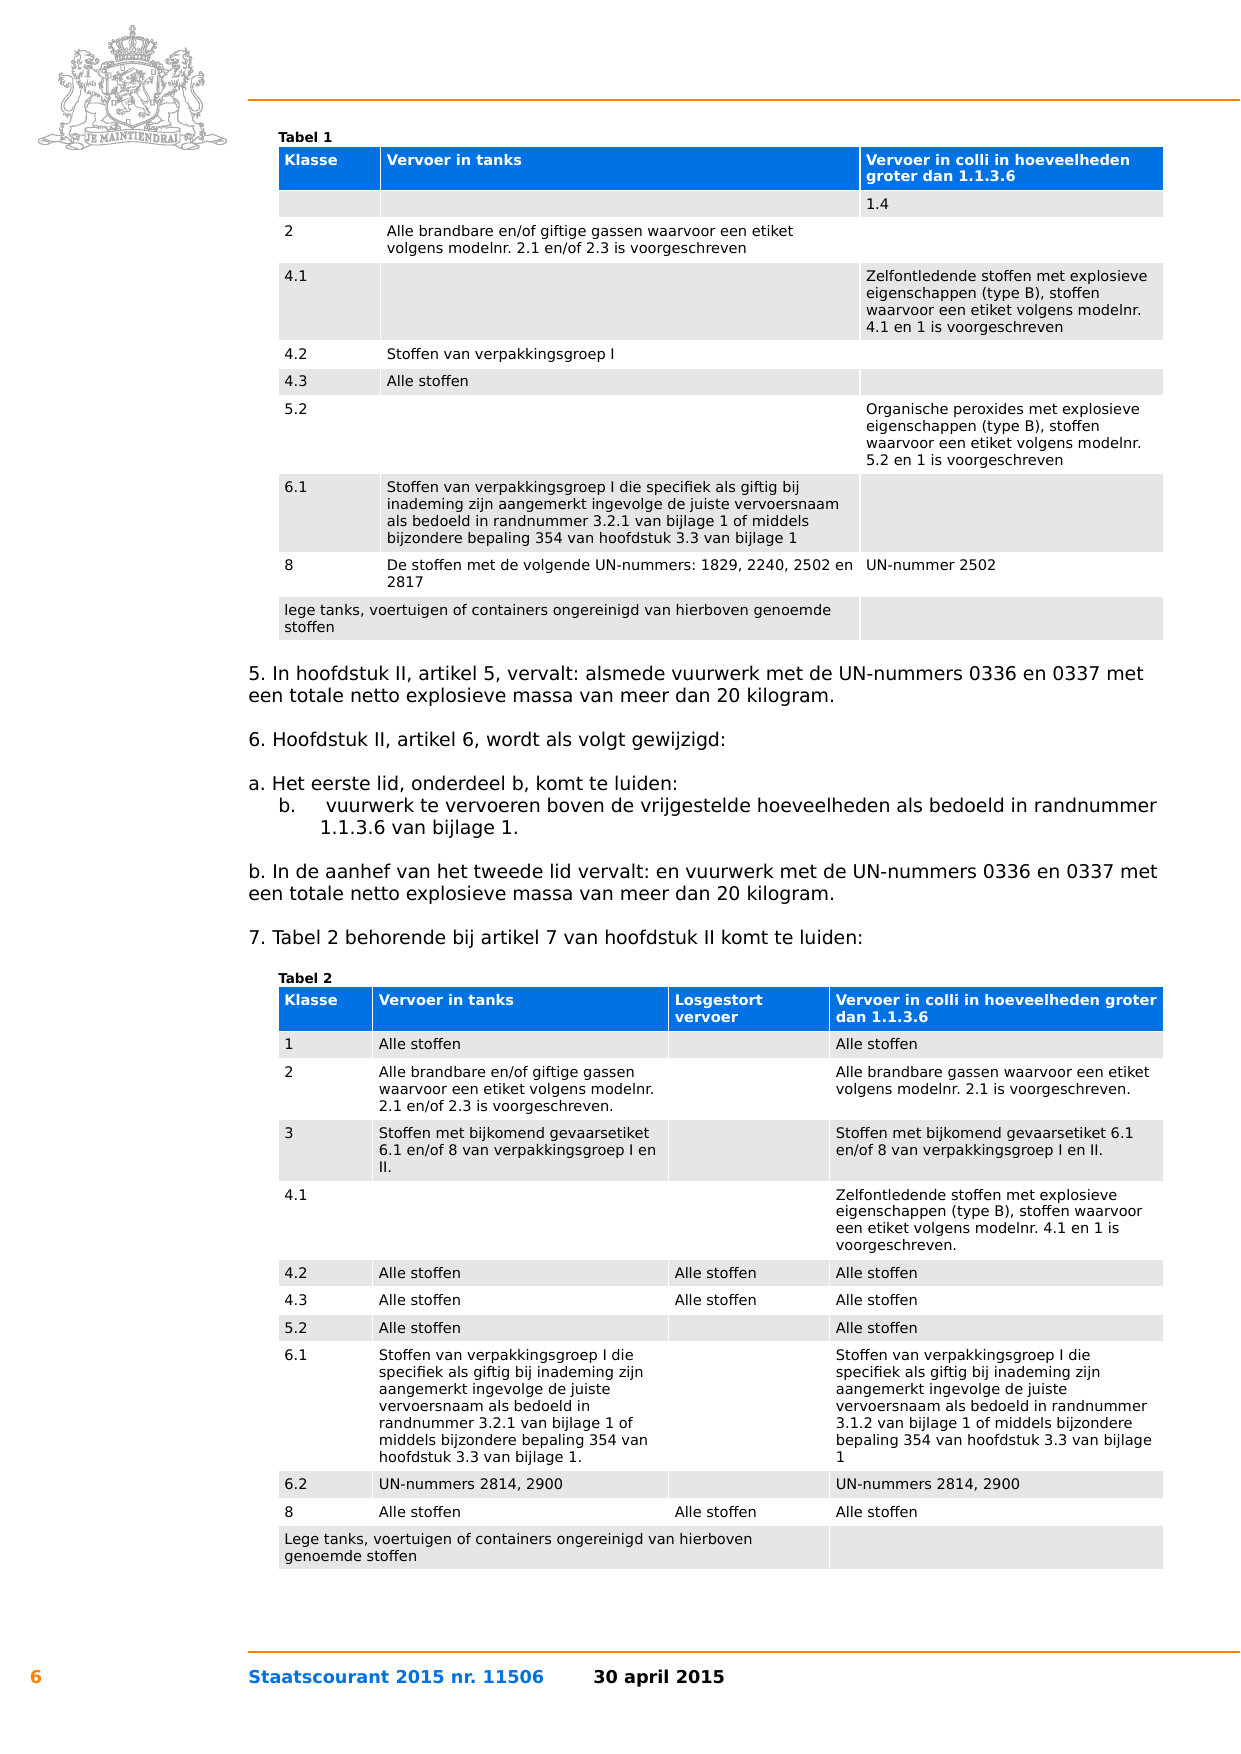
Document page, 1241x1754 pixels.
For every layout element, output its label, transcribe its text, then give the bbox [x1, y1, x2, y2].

table_cell Lege tanks, voertuigen of containers ongereinigd van hierboven genoemde stoffen [279, 1526, 829, 1569]
table_cell Stoffen van verpakkingsgroep I die specifiek als giftig bij inademing zijn aangemerkt ingevolge de juiste vervoersnaam als bedoeld in randnummer 3.2.1 van bijlage 1 of middels bijzondere bepaling 354 van hoofdstuk 3.3 van bijlage 1. [373, 1342, 668, 1470]
table_cell [669, 1471, 829, 1498]
table_cell Zelfontledende stoffen met explosieve eigenschappen (type B), stoffen waarvoor een etiket volgens modelnr. 4.1 en 1 is voorgeschreven [861, 263, 1163, 340]
table_cell 5.2 [279, 1315, 372, 1341]
table_cell 4.3 [279, 1288, 372, 1314]
table_cell 4.2 [279, 1260, 372, 1286]
table_cell Alle stoffen [669, 1288, 829, 1314]
table_cell Stoffen van verpakkingsgroep I [381, 341, 859, 367]
table_cell UN-nummer 2502 [861, 553, 1163, 596]
table_cell [669, 1182, 829, 1259]
table_cell 4.3 [279, 369, 380, 395]
text 5. In hoofdstuk II, artikel 5, vervalt: alsmede vuurwerk met de UN-nummers 0336 en 0337 met een totale netto explosieve massa van meer dan 20 kilogram. [248, 663, 1163, 707]
table_cell [279, 191, 380, 217]
table_cell 1.4 [861, 191, 1163, 217]
table_cell Alle stoffen [830, 1032, 1163, 1058]
table_cell [861, 597, 1163, 640]
table_cell 4.2 [279, 341, 380, 367]
table_cell Vervoer in tanks [381, 147, 859, 190]
table_cell Stoffen van verpakkingsgroep I die specifiek als giftig bij inademing zijn aangemerkt ingevolge de juiste vervoersnaam als bedoeld in randnummer 3.1.2 van bijlage 1 of middels bijzondere bepaling 354 van hoofdstuk 3.3 van bijlage 1 [830, 1342, 1163, 1470]
table_cell [861, 341, 1163, 367]
table_cell Alle brandbare gassen waarvoor een etiket volgens modelnr. 2.1 is voorgeschreven. [830, 1059, 1163, 1119]
table_cell Alle brandbare en/of giftige gassen waarvoor een etiket volgens modelnr. 2.1 en/of 2.3 is voorgeschreven [381, 219, 859, 262]
table_cell Losgestort vervoer [669, 987, 829, 1031]
table_cell 2 [279, 1059, 372, 1119]
table_cell 2 [279, 219, 380, 262]
table_cell [861, 219, 1163, 262]
text a. Het eerste lid, onderdeel b, komt te luiden: [248, 773, 1163, 795]
table_cell [373, 1182, 668, 1259]
table_cell Klasse [279, 987, 372, 1031]
table_cell Stoffen met bijkomend gevaarsetiket 6.1 en/of 8 van verpakkingsgroep I en II. [373, 1120, 668, 1181]
table_cell 4.1 [279, 1182, 372, 1259]
table_cell Alle stoffen [830, 1315, 1163, 1341]
table_cell Alle brandbare en/of giftige gassen waarvoor een etiket volgens modelnr. 2.1 en/of 2.3 is voorgeschreven. [373, 1059, 668, 1119]
text b. In de aanhef van het tweede lid vervalt: en vuurwerk met de UN-nummers 0336 en 0337 met een totale netto explosieve massa van meer dan 20 kilogram. [248, 861, 1163, 905]
table_cell [669, 1032, 829, 1058]
table_cell Stoffen van verpakkingsgroep I die specifiek als giftig bij inademing zijn aangemerkt ingevolge de juiste vervoersnaam als bedoeld in randnummer 3.2.1 van bijlage 1 of middels bijzondere bepaling 354 van hoofdstuk 3.3 van bijlage 1 [381, 474, 859, 552]
table_cell [669, 1059, 829, 1119]
table_cell Alle stoffen [373, 1260, 668, 1286]
table_cell Alle stoffen [373, 1499, 668, 1525]
table_cell Alle stoffen [830, 1288, 1163, 1314]
table_cell Alle stoffen [381, 369, 859, 395]
table_cell Alle stoffen [830, 1260, 1163, 1286]
table_cell [669, 1120, 829, 1181]
text b. vuurwerk te vervoeren boven de vrijgestelde hoeveelheden als bedoeld in randnummer 1.1.3.6 van bijlage 1. [278, 795, 1163, 839]
table_cell 3 [279, 1120, 372, 1181]
table_cell [861, 369, 1163, 395]
table_cell 5.2 [279, 396, 380, 473]
table_cell Alle stoffen [373, 1315, 668, 1341]
table_cell UN-nummers 2814, 2900 [373, 1471, 668, 1498]
table_cell Organische peroxides met explosieve eigenschappen (type B), stoffen waarvoor een etiket volgens modelnr. 5.2 en 1 is voorgeschreven [861, 396, 1163, 473]
table_cell 8 [279, 1499, 372, 1525]
table_cell Vervoer in colli in hoeveelheden groter dan 1.1.3.6 [830, 987, 1163, 1031]
table_cell [381, 191, 859, 217]
table_cell [861, 474, 1163, 552]
table_cell Alle stoffen [373, 1032, 668, 1058]
text 6. Hoofdstuk II, artikel 6, wordt als volgt gewijzigd: [248, 729, 1163, 751]
table_cell Vervoer in colli in hoeveelheden groter dan 1.1.3.6 [861, 147, 1163, 190]
table_cell UN-nummers 2814, 2900 [830, 1471, 1163, 1498]
table_cell Klasse [279, 147, 380, 190]
text 7. Tabel 2 behorende bij artikel 7 van hoofdstuk II komt te luiden: [248, 927, 1163, 948]
table_cell Alle stoffen [669, 1260, 829, 1286]
table_header Tabel 1 [278, 130, 1163, 146]
table_cell 8 [279, 553, 380, 596]
table_cell [830, 1526, 1163, 1569]
table_cell Stoffen met bijkomend gevaarsetiket 6.1 en/of 8 van verpakkingsgroep I en II. [830, 1120, 1163, 1181]
table_cell [669, 1342, 829, 1470]
table_cell 6.2 [279, 1471, 372, 1498]
table_cell [381, 263, 859, 340]
picture [38, 25, 227, 150]
table_cell [669, 1315, 829, 1341]
table_cell Vervoer in tanks [373, 987, 668, 1031]
table_cell Alle stoffen [830, 1499, 1163, 1525]
table_cell De stoffen met de volgende UN-nummers: 1829, 2240, 2502 en 2817 [381, 553, 859, 596]
table_cell 6.1 [279, 1342, 372, 1470]
table_cell 4.1 [279, 263, 380, 340]
table_cell Alle stoffen [373, 1288, 668, 1314]
table_cell lege tanks, voertuigen of containers ongereinigd van hierboven genoemde stoffen [279, 597, 859, 640]
table_header Tabel 2 [278, 970, 1163, 986]
table_cell 1 [279, 1032, 372, 1058]
table_cell Zelfontledende stoffen met explosieve eigenschappen (type B), stoffen waarvoor een etiket volgens modelnr. 4.1 en 1 is voorgeschreven. [830, 1182, 1163, 1259]
table_cell [381, 396, 859, 473]
table_cell 6.1 [279, 474, 380, 552]
table_cell Alle stoffen [669, 1499, 829, 1525]
